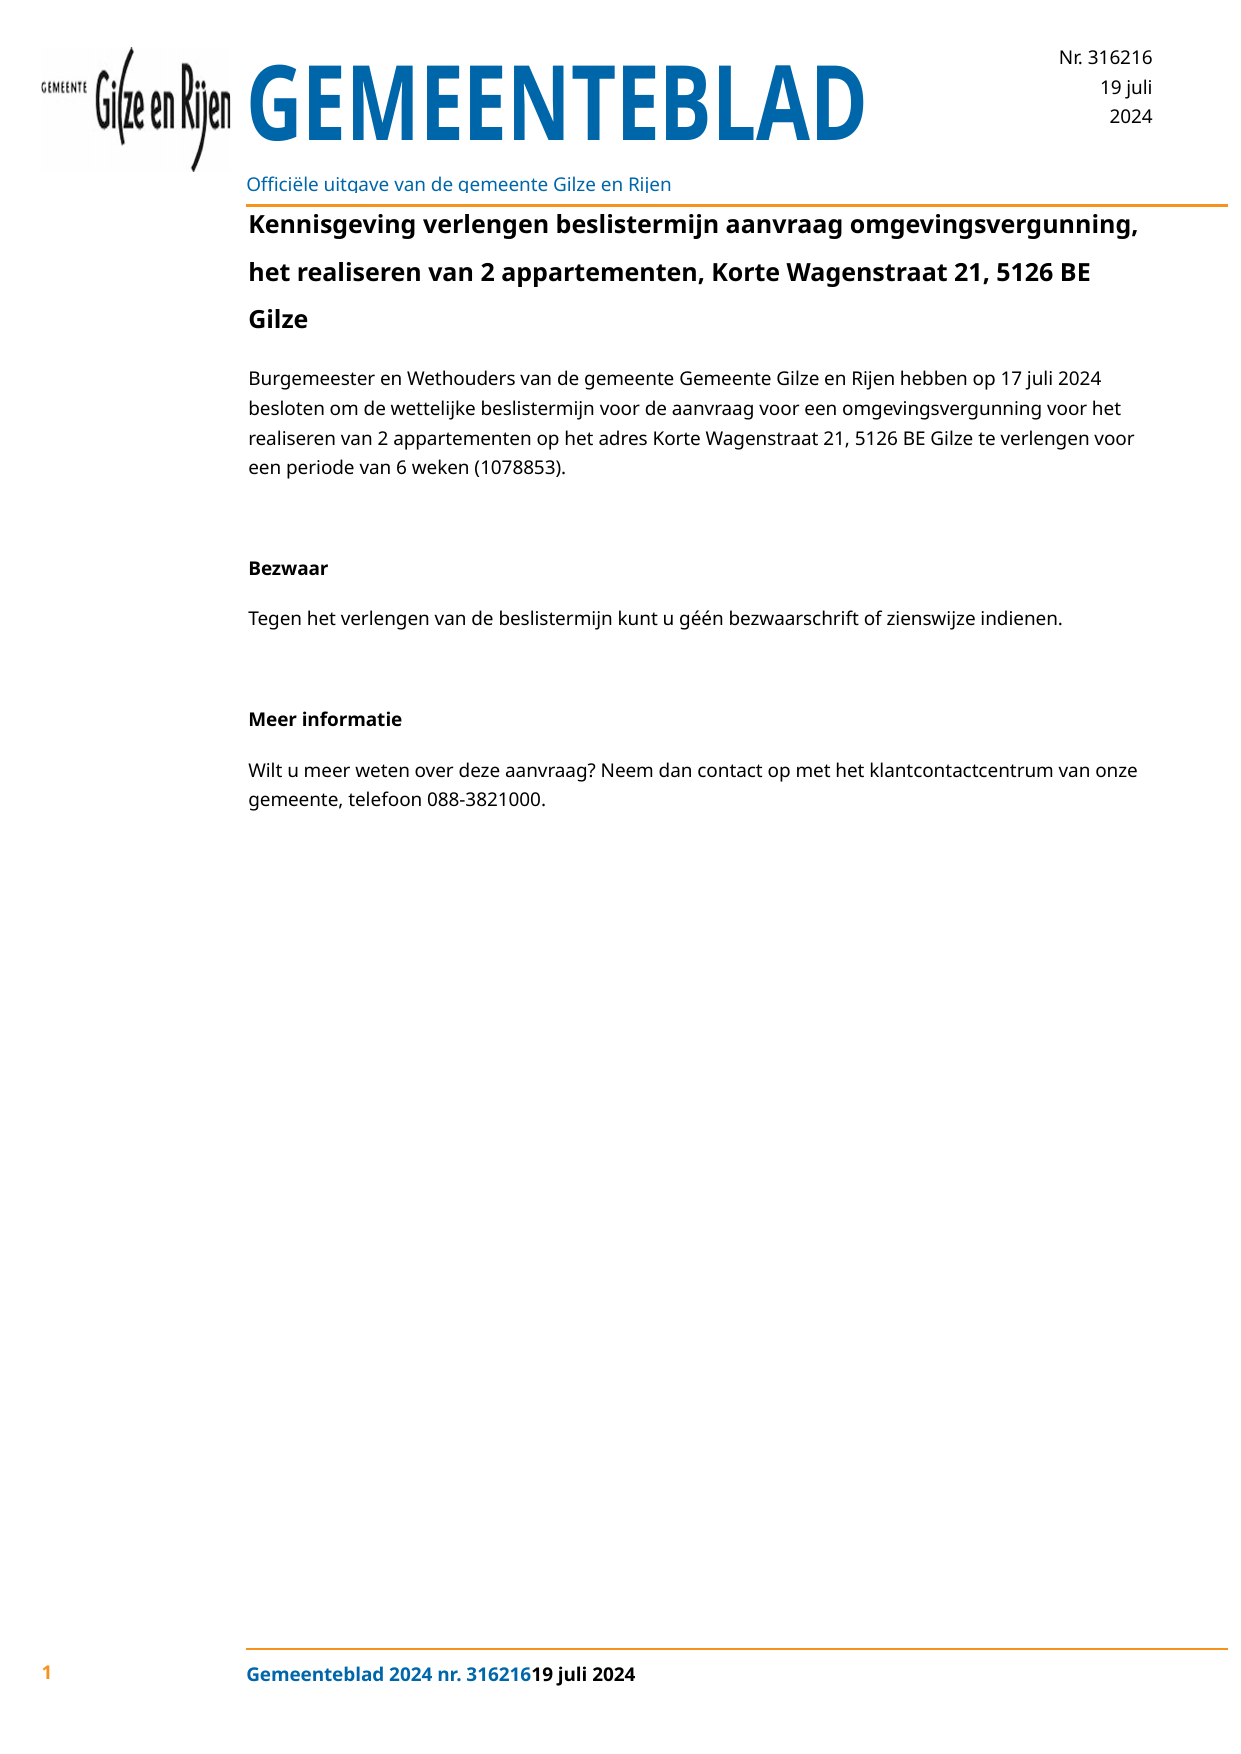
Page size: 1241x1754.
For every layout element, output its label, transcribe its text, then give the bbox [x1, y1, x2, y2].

text Kennisgeving verlengen beslistermijn aanvraag omgevingsvergunning, het realiseren van 2 appartementen, Korte Wagenstraat 21, 5126 BE Gilze [248, 207, 1152, 336]
text Bezwaar [248, 555, 1152, 581]
text Wilt u meer weten over deze aanvraag? Neem dan contact op met het klantcontactcentrum van onze gemeente, telefoon 088-3821000. [248, 757, 1152, 812]
picture [41, 47, 231, 172]
text Burgemeester en Wethouders van de gemeente Gemeente Gilze en Rijen hebben op 17 juli 2024 besloten om de wettelijke beslistermijn voor de aanvraag voor een omgevingsvergunning voor het realiseren van 2 appartementen op het adres Korte Wagenstraat 21, 5126 BE Gilze te verlengen voor een periode van 6 weken (1078853). [248, 366, 1152, 480]
text Meer informatie [248, 706, 1152, 732]
text Tegen het verlengen van de beslistermijn kunt u géén bezwaarschrift of zienswijze indienen. [248, 606, 1152, 631]
